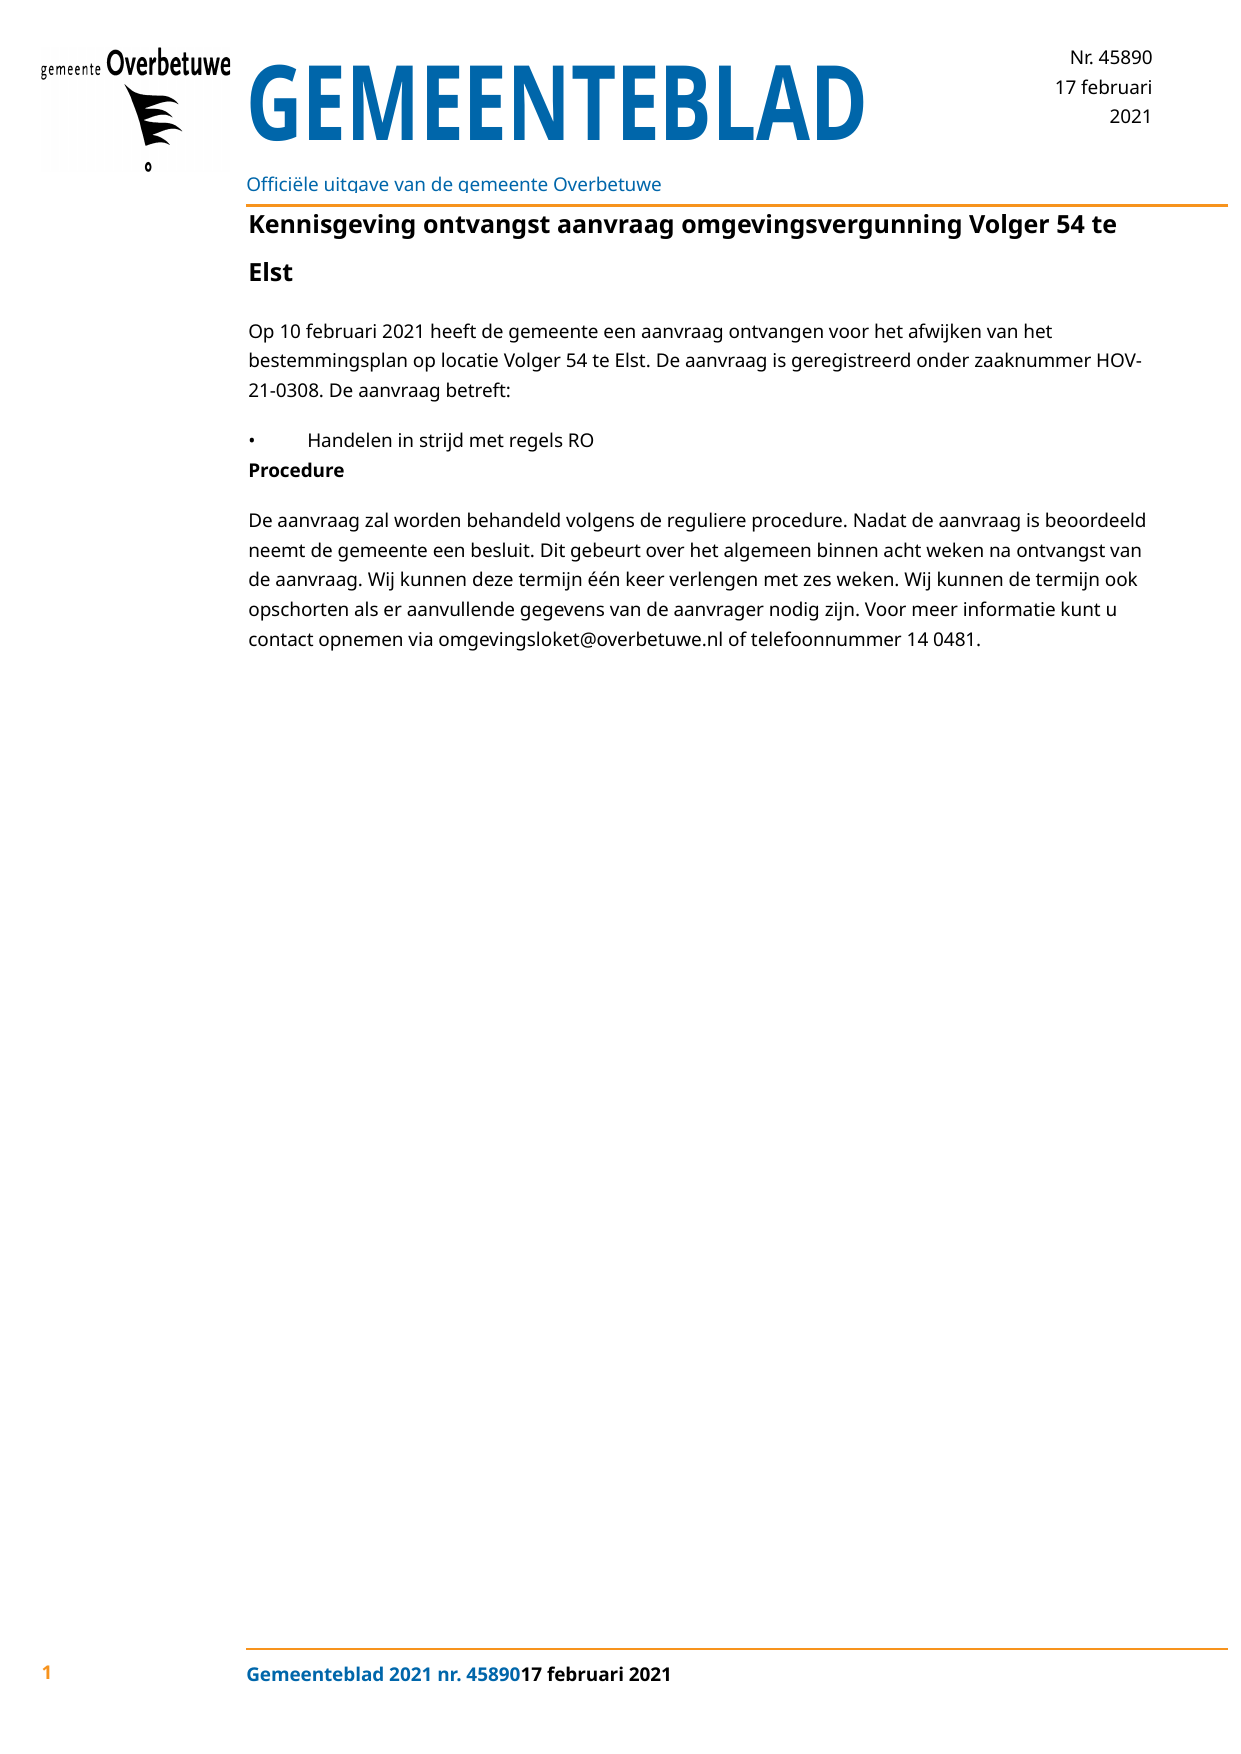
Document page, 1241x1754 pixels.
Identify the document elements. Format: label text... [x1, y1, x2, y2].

list Handelen in strijd met regels RO [248, 427, 1152, 453]
text Procedure [248, 457, 1152, 483]
picture [41, 47, 231, 172]
text Kennisgeving ontvangst aanvraag omgevingsvergunning Volger 54 te Elst [248, 207, 1152, 288]
text De aanvraag zal worden behandeld volgens de reguliere procedure. Nadat de aanvraag is beoordeeld neemt de gemeente een besluit. Dit gebeurt over het algemeen binnen acht weken na ontvangst van de aanvraag. Wij kunnen deze termijn één keer verlengen met zes weken. Wij kunnen de termijn ook opschorten als er aanvullende gegevens van de aanvrager nodig zijn. Voor meer informatie kunt u contact opnemen via omgevingsloket@overbetuwe.nl of telefoonnummer 14 0481. [248, 507, 1152, 652]
text Op 10 februari 2021 heeft de gemeente een aanvraag ontvangen voor het afwijken van het bestemmingsplan op locatie Volger 54 te Elst. De aanvraag is geregistreerd onder zaaknummer HOV-21-0308. De aanvraag betreft: [248, 318, 1152, 403]
